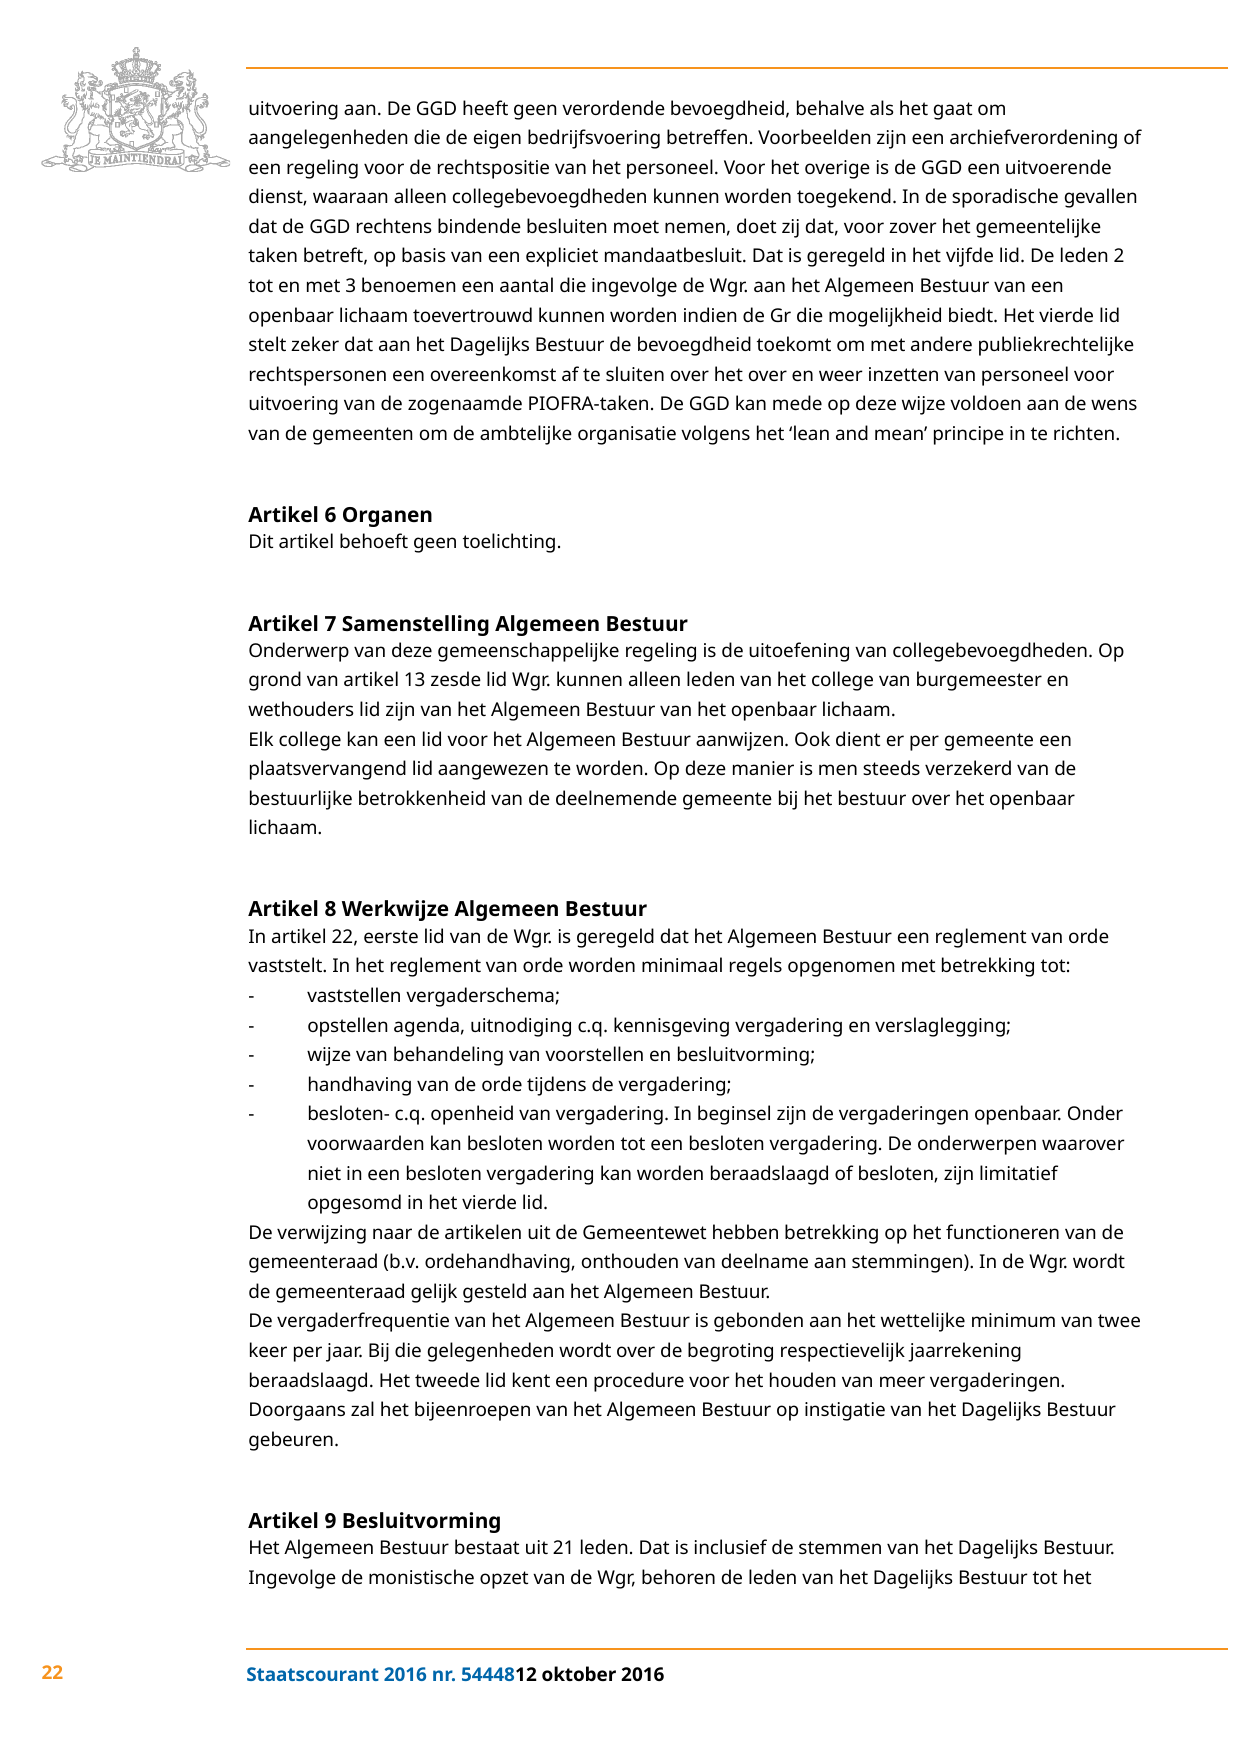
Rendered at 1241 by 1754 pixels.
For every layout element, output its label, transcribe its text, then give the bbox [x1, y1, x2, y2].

text Artikel 7 Samenstelling Algemeen Bestuur [248, 609, 1152, 637]
picture [41, 47, 231, 172]
text uitvoering aan. De GGD heeft geen verordende bevoegdheid, behalve als het gaat om aangelegenheden die de eigen bedrijfsvoering betreffen. Voorbeelden zijn een archiefverordening of een regeling voor de rechtspositie van het personeel. Voor het overige is de GGD een uitvoerende dienst, waaraan alleen collegebevoegdheden kunnen worden toegekend. In de sporadische gevallen dat de GGD rechtens bindende besluiten moet nemen, doet zij dat, voor zover het gemeentelijke taken betreft, op basis van een expliciet mandaatbesluit. Dat is geregeld in het vijfde lid. De leden 2 tot en met 3 benoemen een aantal die ingevolge de Wgr. aan het Algemeen Bestuur van een openbaar lichaam toevertrouwd kunnen worden indien de Gr die mogelijkheid biedt. Het vierde lid stelt zeker dat aan het Dagelijks Bestuur de bevoegdheid toekomt om met andere publiekrechtelijke rechtspersonen een overeenkomst af te sluiten over het over en weer inzetten van personeel voor uitvoering van de zogenaamde PIOFRA-taken. De GGD kan mede op deze wijze voldoen aan de wens van de gemeenten om de ambtelijke organisatie volgens het ‘lean and mean’ principe in te richten. [248, 95, 1152, 446]
text Artikel 8 Werkwijze Algemeen Bestuur [248, 894, 1152, 923]
text Artikel 6 Organen [248, 500, 1152, 529]
text Onderwerp van deze gemeenschappelijke regeling is de uitoefening van collegebevoegdheden. Op grond van artikel 13 zesde lid Wgr. kunnen alleen leden van het college van burgemeester en wethouders lid zijn van het Algemeen Bestuur van het openbaar lichaam. [248, 637, 1152, 722]
text De vergaderfrequentie van het Algemeen Bestuur is gebonden aan het wettelijke minimum van twee keer per jaar. Bij die gelegenheden wordt over de begroting respectievelijk jaarrekening beraadslaagd. Het tweede lid kent een procedure voor het houden van meer vergaderingen. Doorgaans zal het bijeenroepen van het Algemeen Bestuur op instigatie van het Dagelijks Bestuur gebeuren. [248, 1308, 1152, 1452]
text De verwijzing naar de artikelen uit de Gemeentewet hebben betrekking op het functioneren van de gemeenteraad (b.v. ordehandhaving, onthouden van deelname aan stemmingen). In de Wgr. wordt de gemeenteraad gelijk gesteld aan het Algemeen Bestuur. [248, 1219, 1152, 1304]
text Artikel 9 Besluitvorming [248, 1506, 1152, 1534]
text In artikel 22, eerste lid van de Wgr. is geregeld dat het Algemeen Bestuur een reglement van orde vaststelt. In het reglement van orde worden minimaal regels opgenomen met betrekking tot: [248, 923, 1152, 978]
text Het Algemeen Bestuur bestaat uit 21 leden. Dat is inclusief de stemmen van het Dagelijks Bestuur. Ingevolge de monistische opzet van de Wgr, behoren de leden van het Dagelijks Bestuur tot het [248, 1534, 1152, 1590]
text Dit artikel behoeft geen toelichting. [248, 529, 1152, 554]
list besloten- c.q. openheid van vergadering. In beginsel zijn de vergaderingen openbaar. Onder voorwaarden kan besloten worden tot een besloten vergadering. De onderwerpen waarover niet in een besloten vergadering kan worden beraadslaagd of besloten, zijn limitatief opgesomd in het vierde lid. [248, 1101, 1152, 1215]
list vaststellen vergaderschema; [248, 982, 1152, 1008]
list handhaving van de orde tijdens de vergadering; [248, 1071, 1152, 1097]
list opstellen agenda, uitnodiging c.q. kennisgeving vergadering en verslaglegging; [248, 1012, 1152, 1037]
list wijze van behandeling van voorstellen en besluitvorming; [248, 1041, 1152, 1067]
text Elk college kan een lid voor het Algemeen Bestuur aanwijzen. Ook dient er per gemeente een plaatsvervangend lid aangewezen te worden. Op deze manier is men steeds verzekerd van de bestuurlijke betrokkenheid van de deelnemende gemeente bij het bestuur over het openbaar lichaam. [248, 726, 1152, 840]
